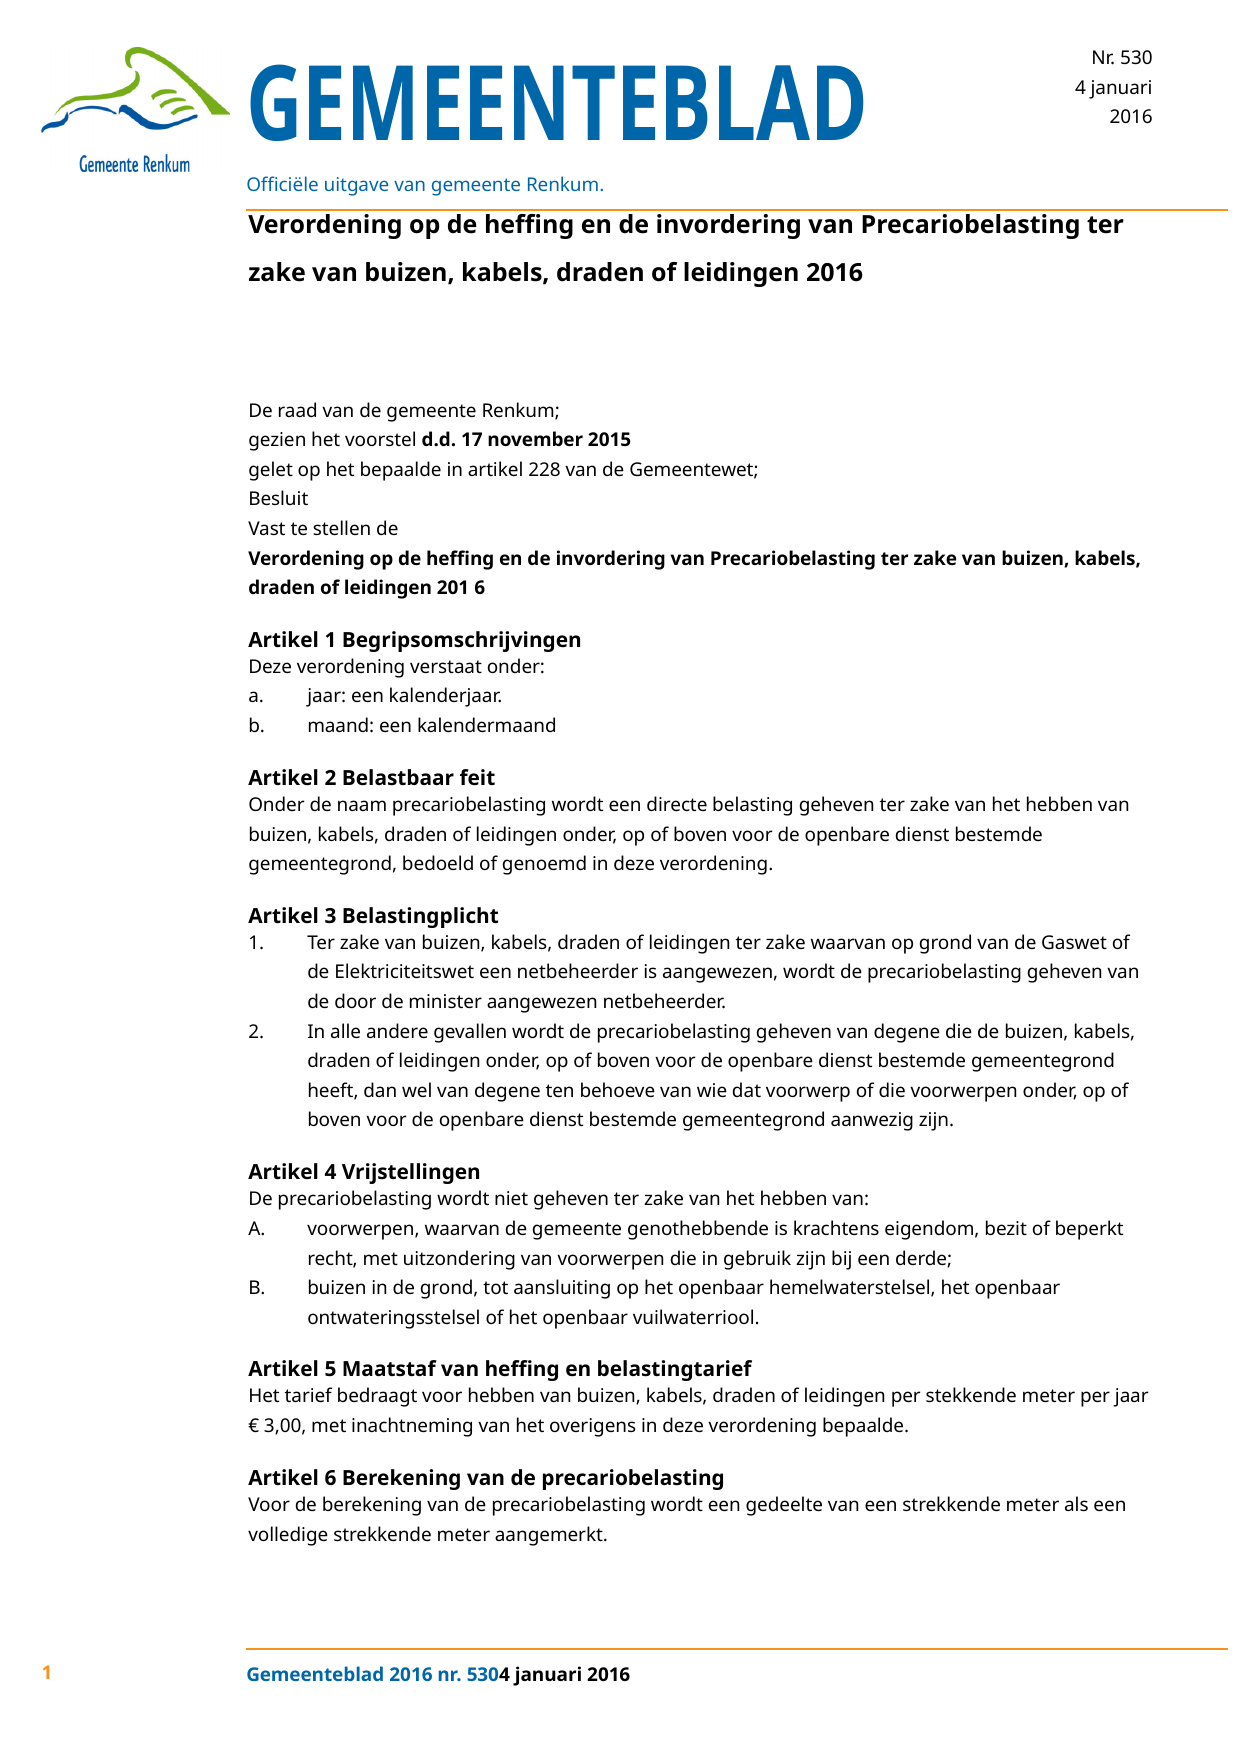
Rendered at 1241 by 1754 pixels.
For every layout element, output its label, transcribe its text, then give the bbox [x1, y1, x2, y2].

text Artikel 6 Berekening van de precariobelasting [248, 1463, 1152, 1491]
text Besluit [248, 486, 1152, 511]
text Artikel 3 Belastingplicht [248, 901, 1152, 929]
text Vast te stellen de [248, 515, 1152, 541]
list maand: een kalendermaand [248, 712, 1152, 738]
text De raad van de gemeente Renkum; [248, 397, 1152, 422]
list In alle andere gevallen wordt de precariobelasting geheven van degene die de buizen, kabels, draden of leidingen onder, op of boven voor de openbare dienst bestemde gemeentegrond heeft, dan wel van degene ten behoeve van wie dat voorwerp of die voorwerpen onder, op of boven voor de openbare dienst bestemde gemeentegrond aanwezig zijn. [248, 1018, 1152, 1132]
text Deze verordening verstaat onder: [248, 653, 1152, 679]
text Verordening op de heffing en de invordering van Precariobelasting ter zake van buizen, kabels, draden of leidingen 2016 [248, 211, 1152, 288]
text Het tarief bedraagt voor hebben van buizen, kabels, draden of leidingen per stekkende meter per jaar € 3,00, met inachtneming van het overigens in deze verordening bepaalde. [248, 1383, 1152, 1438]
text De precariobelasting wordt niet geheven ter zake van het hebben van: [248, 1186, 1152, 1211]
text gezien het voorstel d.d. 17 november 2015 [248, 426, 1152, 452]
text Artikel 1 Begripsomschrijvingen [248, 625, 1152, 653]
list jaar: een kalenderjaar. [248, 683, 1152, 708]
text Voor de berekening van de precariobelasting wordt een gedeelte van een strekkende meter als een volledige strekkende meter aangemerkt. [248, 1491, 1152, 1546]
list voorwerpen, waarvan de gemeente genothebbende is krachtens eigendom, bezit of beperkt recht, met uitzondering van voorwerpen die in gebruik zijn bij een derde; [248, 1215, 1152, 1270]
picture [41, 47, 231, 172]
text Verordening op de heffing en de invordering van Precariobelasting ter zake van buizen, kabels, draden of leidingen 201 6 [248, 545, 1152, 600]
list buizen in de grond, tot aansluiting op het openbaar hemelwaterstelsel, het openbaar ontwateringsstelsel of het openbaar vuilwaterriool. [248, 1274, 1152, 1329]
list Ter zake van buizen, kabels, draden of leidingen ter zake waarvan op grond van de Gaswet of de Elektriciteitswet een netbeheerder is aangewezen, wordt de precariobelasting geheven van de door de minister aangewezen netbeheerder. [248, 929, 1152, 1014]
text Onder de naam precariobelasting wordt een directe belasting geheven ter zake van het hebben van buizen, kabels, draden of leidingen onder, op of boven voor de openbare dienst bestemde gemeentegrond, bedoeld of genoemd in deze verordening. [248, 791, 1152, 876]
text gelet op het bepaalde in artikel 228 van de Gemeentewet; [248, 456, 1152, 482]
text Artikel 5 Maatstaf van heffing en belastingtarief [248, 1354, 1152, 1383]
text Artikel 2 Belastbaar feit [248, 763, 1152, 791]
text Artikel 4 Vrijstellingen [248, 1157, 1152, 1186]
